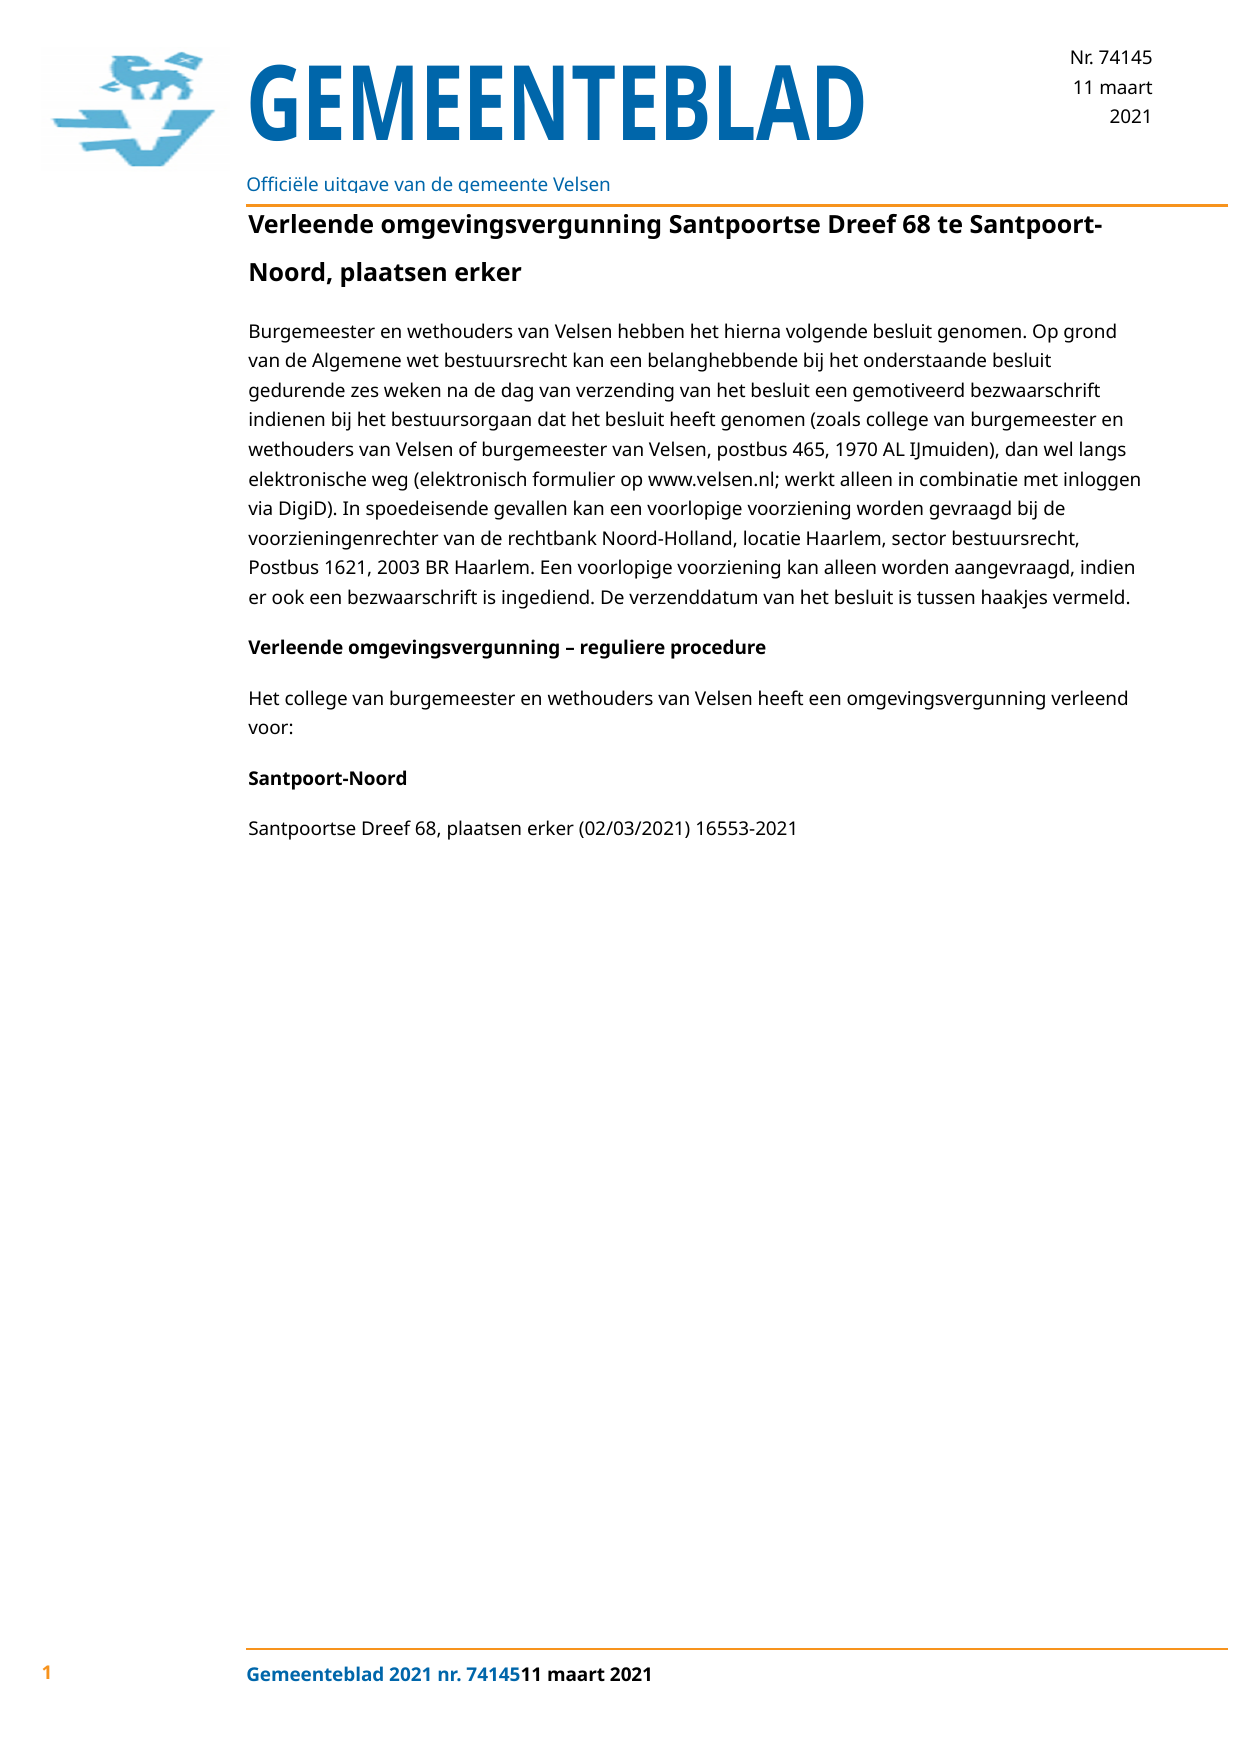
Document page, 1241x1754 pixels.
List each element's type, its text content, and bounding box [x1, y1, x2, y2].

text Santpoortse Dreef 68, plaatsen erker (02/03/2021) 16553-2021 [248, 815, 1152, 841]
picture [41, 47, 231, 172]
text Verleende omgevingsvergunning Santpoortse Dreef 68 te Santpoort-Noord, plaatsen erker [248, 207, 1152, 288]
text Verleende omgevingsvergunning – reguliere procedure [248, 634, 1152, 660]
text Burgemeester en wethouders van Velsen hebben het hierna volgende besluit genomen. Op grond van de Algemene wet bestuursrecht kan een belanghebbende bij het onderstaande besluit gedurende zes weken na de dag van verzending van het besluit een gemotiveerd bezwaarschrift indienen bij het bestuursorgaan dat het besluit heeft genomen (zoals college van burgemeester en wethouders van Velsen of burgemeester van Velsen, postbus 465, 1970 AL IJmuiden), dan wel langs elektronische weg (elektronisch formulier op www.velsen.nl; werkt alleen in combinatie met inloggen via DigiD). In spoedeisende gevallen kan een voorlopige voorziening worden gevraagd bij de voorzieningenrechter van de rechtbank Noord-Holland, locatie Haarlem, sector bestuursrecht, Postbus 1621, 2003 BR Haarlem. Een voorlopige voorziening kan alleen worden aangevraagd, indien er ook een bezwaarschrift is ingediend. De verzenddatum van het besluit is tussen haakjes vermeld. [248, 318, 1152, 610]
text Santpoort-Noord [248, 765, 1152, 791]
text Het college van burgemeester en wethouders van Velsen heeft een omgevingsvergunning verleend voor: [248, 685, 1152, 740]
